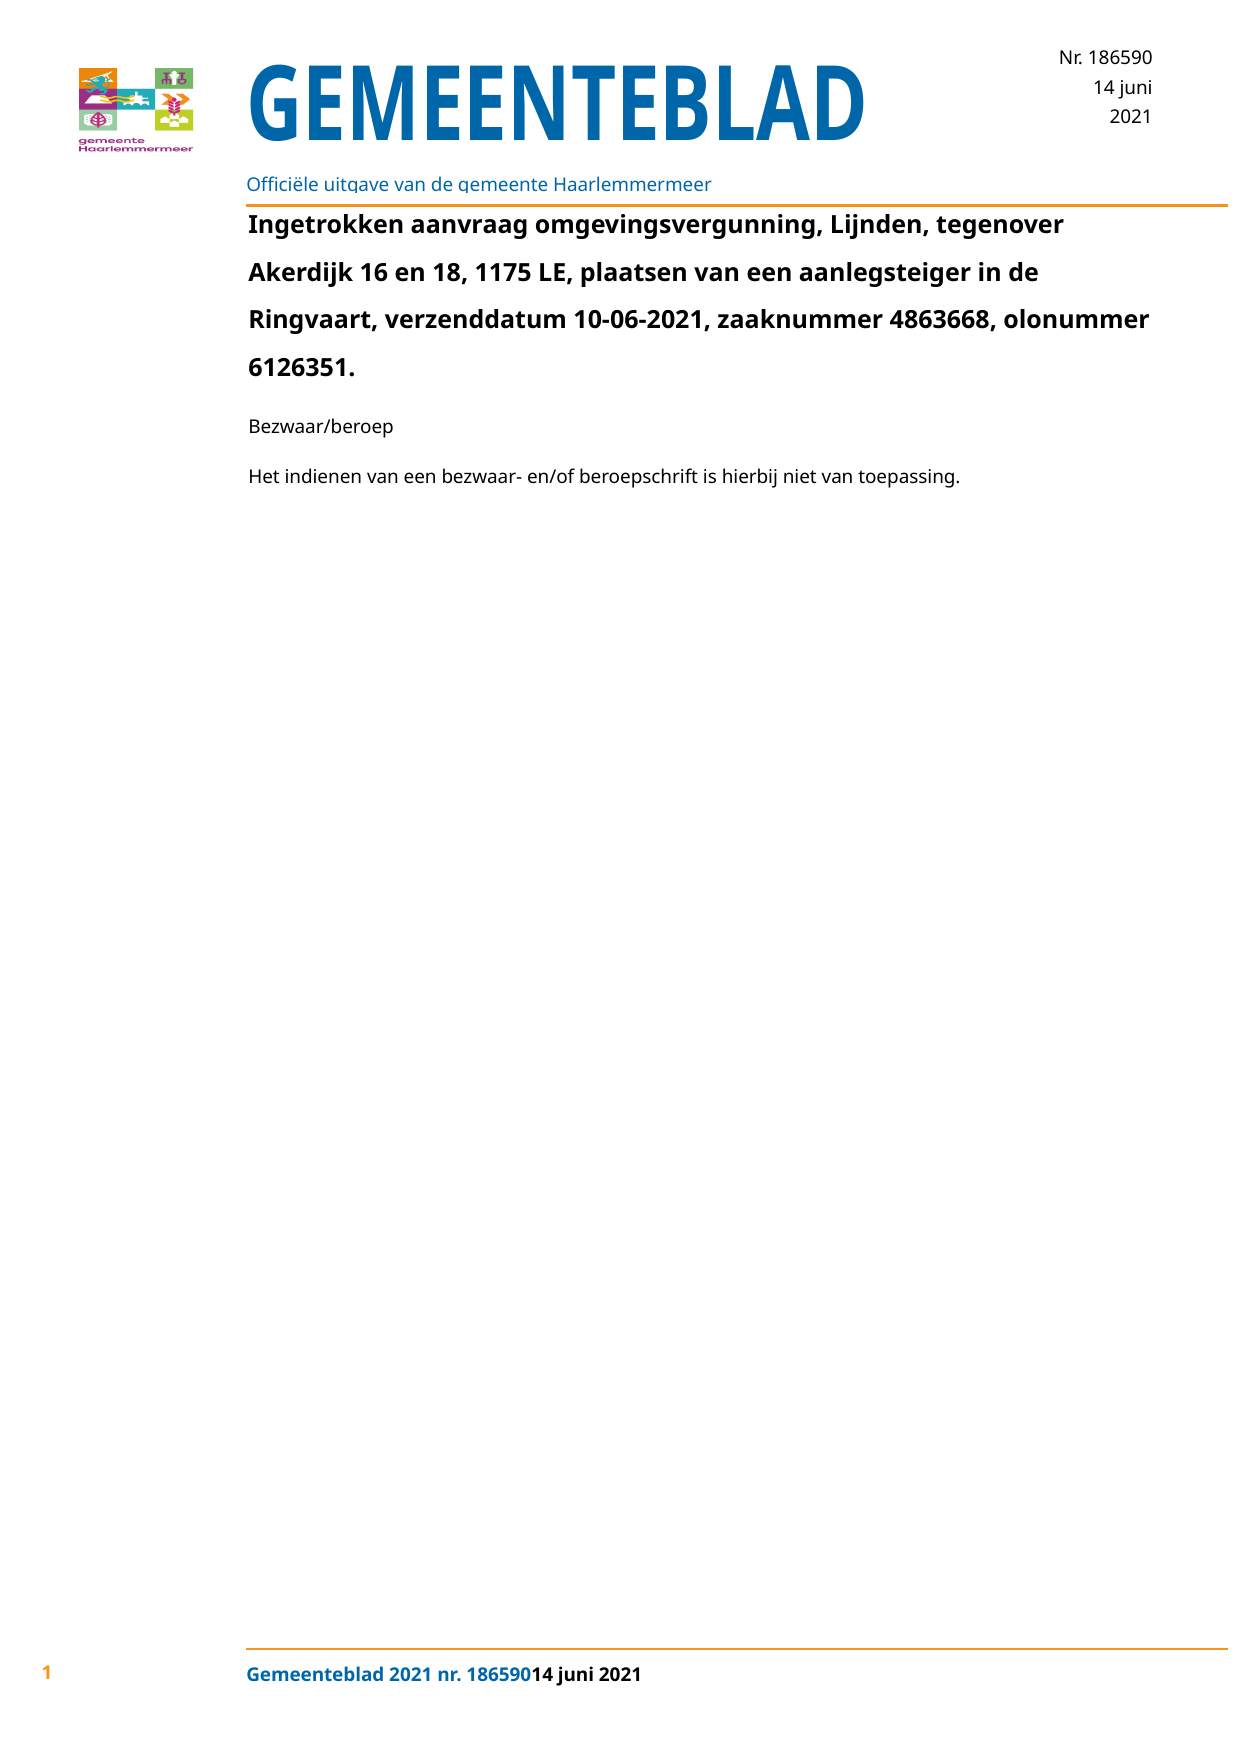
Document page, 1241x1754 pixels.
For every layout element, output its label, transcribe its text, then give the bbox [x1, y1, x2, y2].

text Bezwaar/beroep [248, 413, 1152, 439]
text Het indienen van een bezwaar- en/of beroepschrift is hierbij niet van toepassing. [248, 463, 1152, 489]
picture [41, 47, 231, 172]
text Ingetrokken aanvraag omgevingsvergunning, Lijnden, tegenover Akerdijk 16 en 18, 1175 LE, plaatsen van een aanlegsteiger in de Ringvaart, verzenddatum 10-06-2021, zaaknummer 4863668, olonummer 6126351. [248, 207, 1152, 384]
